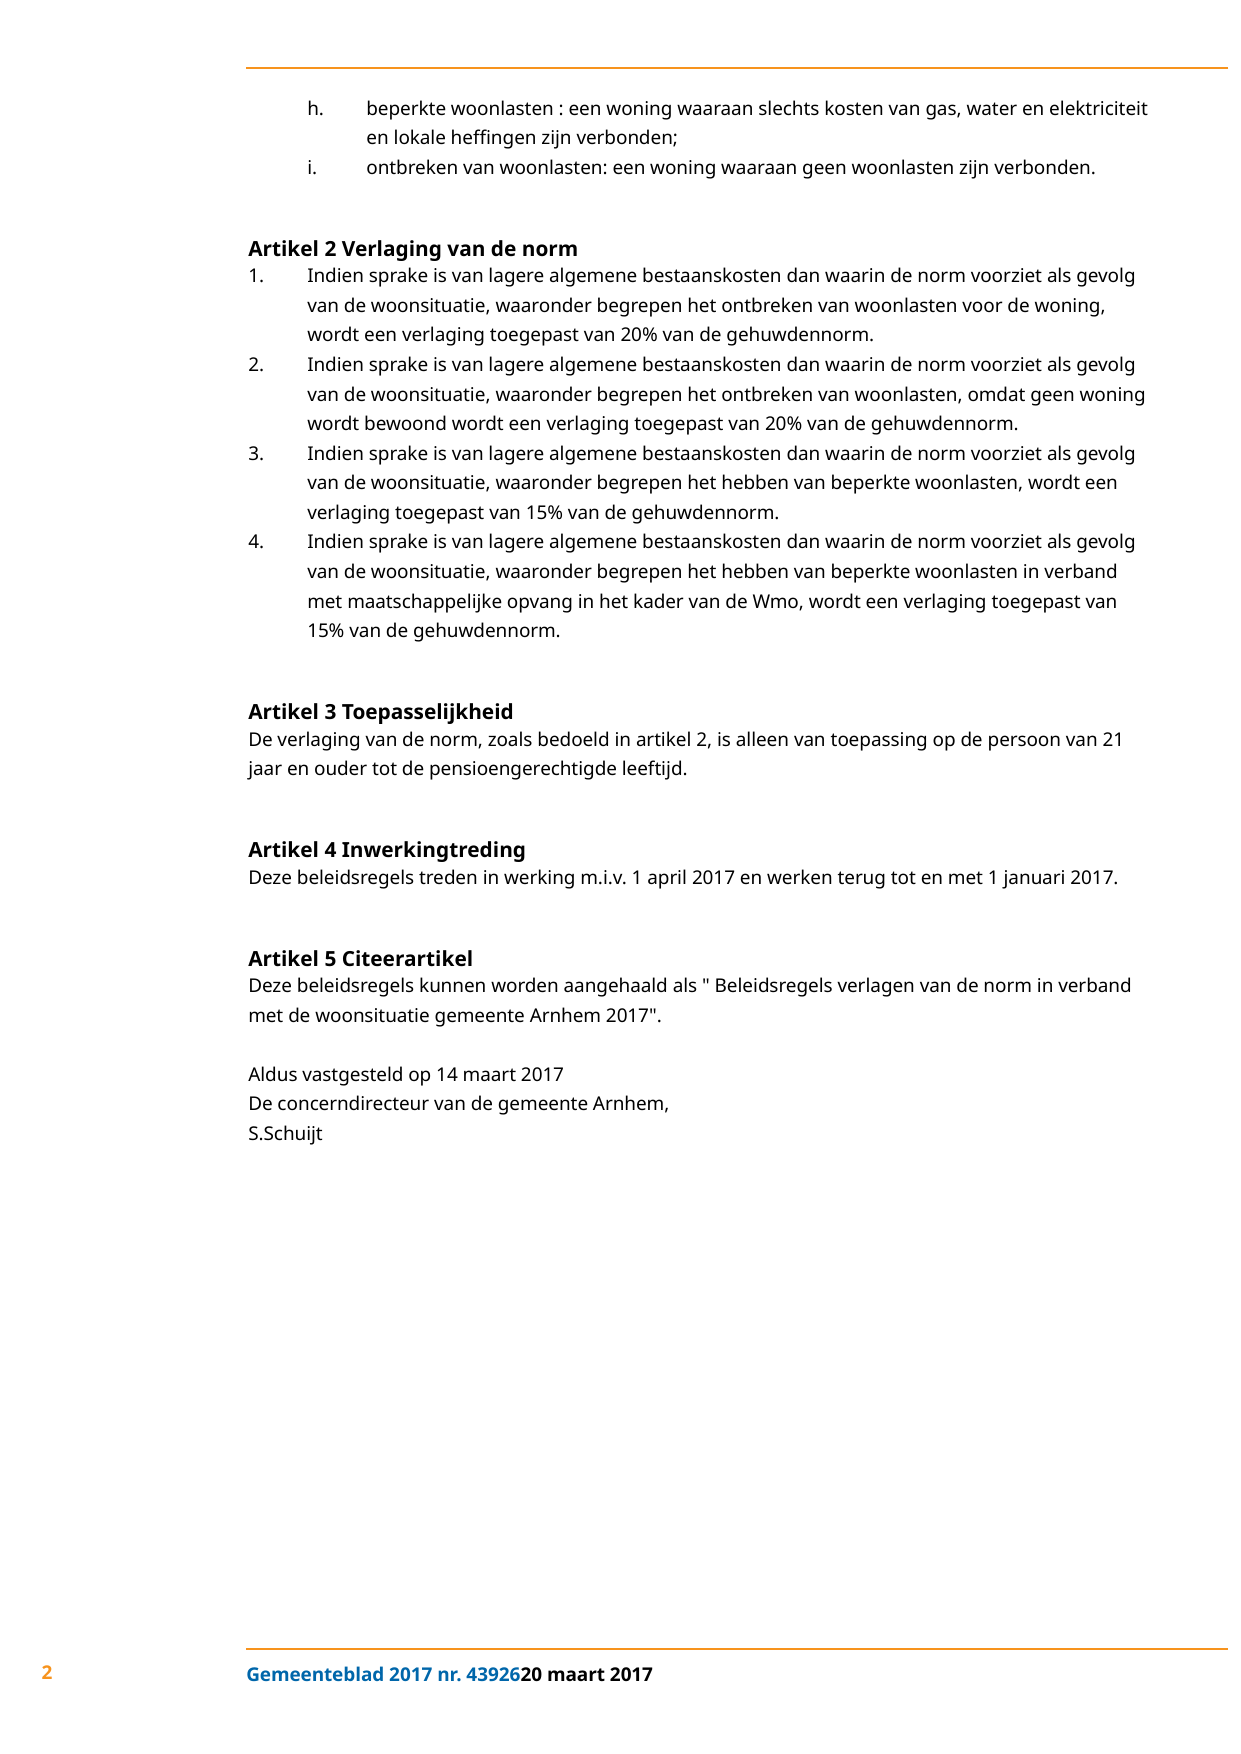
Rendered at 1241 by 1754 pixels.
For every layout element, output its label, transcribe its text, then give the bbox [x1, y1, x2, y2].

text Aldus vastgesteld op 14 maart 2017 [248, 1061, 1152, 1087]
text De verlaging van de norm, zoals bedoeld in artikel 2, is alleen van toepassing op de persoon van 21 jaar en ouder tot de pensioengerechtigde leeftijd. [248, 726, 1152, 781]
list Indien sprake is van lagere algemene bestaanskosten dan waarin de norm voorziet als gevolg van de woonsituatie, waaronder begrepen het ontbreken van woonlasten, omdat geen woning wordt bewoond wordt een verlaging toegepast van 20% van de gehuwdennorm. [248, 351, 1152, 436]
text S.Schuijt [248, 1120, 1152, 1146]
list beperkte woonlasten : een woning waaraan slechts kosten van gas, water en elektriciteit en lokale heffingen zijn verbonden; [307, 95, 1152, 150]
picture [41, 47, 231, 172]
list ontbreken van woonlasten: een woning waaraan geen woonlasten zijn verbonden. [307, 154, 1152, 180]
list Indien sprake is van lagere algemene bestaanskosten dan waarin de norm voorziet als gevolg van de woonsituatie, waaronder begrepen het hebben van beperkte woonlasten, wordt een verlaging toegepast van 15% van de gehuwdennorm. [248, 440, 1152, 525]
text Deze beleidsregels treden in werking m.i.v. 1 april 2017 en werken terug tot en met 1 januari 2017. [248, 864, 1152, 889]
text Artikel 3 Toepasselijkheid [248, 697, 1152, 726]
list Indien sprake is van lagere algemene bestaanskosten dan waarin de norm voorziet als gevolg van de woonsituatie, waaronder begrepen het hebben van beperkte woonlasten in verband met maatschappelijke opvang in het kader van de Wmo, wordt een verlaging toegepast van 15% van de gehuwdennorm. [248, 529, 1152, 643]
text Artikel 5 Citeerartikel [248, 944, 1152, 972]
list Indien sprake is van lagere algemene bestaanskosten dan waarin de norm voorziet als gevolg van de woonsituatie, waaronder begrepen het ontbreken van woonlasten voor de woning, wordt een verlaging toegepast van 20% van de gehuwdennorm. [248, 262, 1152, 347]
text De concerndirecteur van de gemeente Arnhem, [248, 1091, 1152, 1116]
text Deze beleidsregels kunnen worden aangehaald als " Beleidsregels verlagen van de norm in verband met de woonsituatie gemeente Arnhem 2017". [248, 972, 1152, 1028]
text Artikel 2 Verlaging van de norm [248, 234, 1152, 262]
text Artikel 4 Inwerkingtreding [248, 835, 1152, 864]
